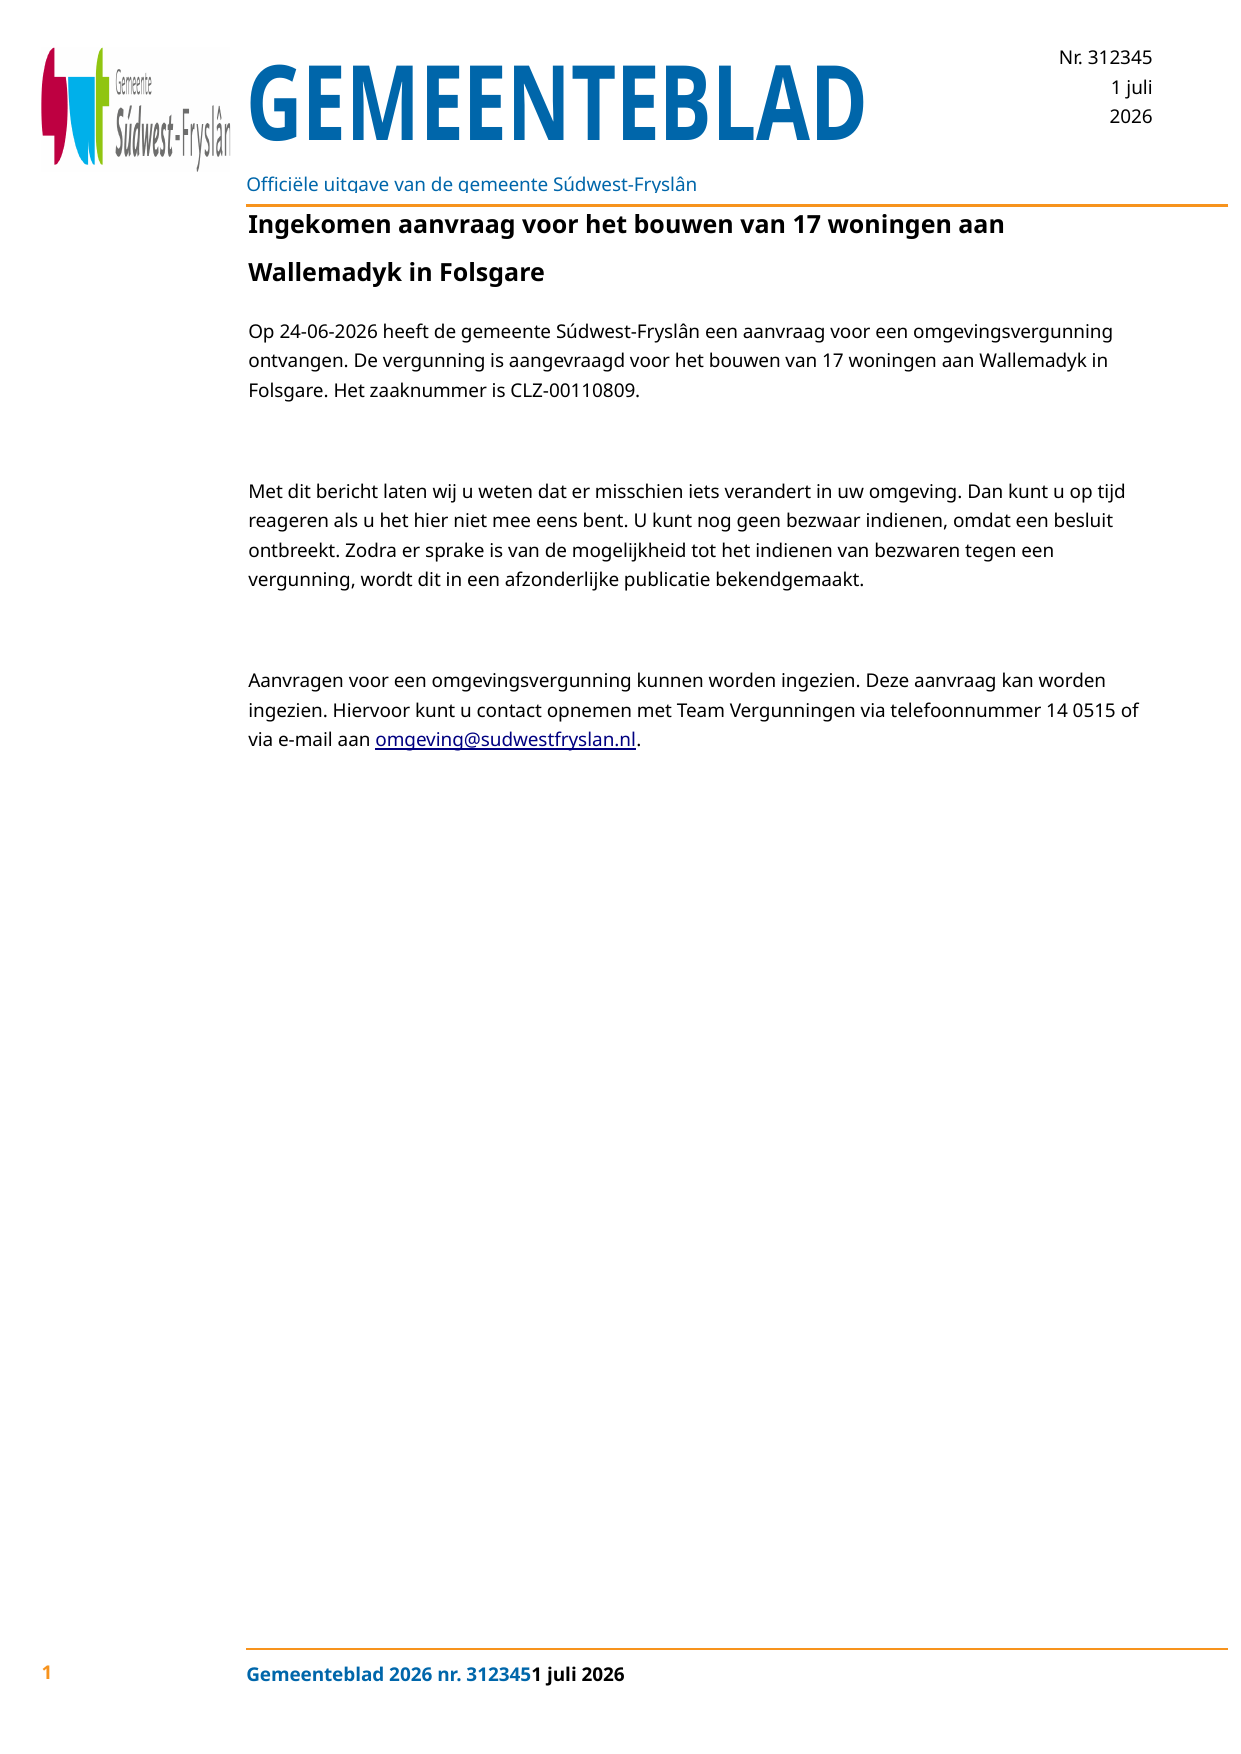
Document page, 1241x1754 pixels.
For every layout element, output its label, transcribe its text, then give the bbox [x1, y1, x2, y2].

text Aanvragen voor een omgevingsvergunning kunnen worden ingezien. Deze aanvraag kan worden ingezien. Hiervoor kunt u contact opnemen met Team Vergunningen via telefoonnummer 14 0515 of via e-mail aan omgeving@sudwestfryslan.nl. [248, 667, 1152, 752]
text Op 24-06-2026 heeft de gemeente Súdwest-Fryslân een aanvraag voor een omgevingsvergunning ontvangen. De vergunning is aangevraagd voor het bouwen van 17 woningen aan Wallemadyk in Folsgare. Het zaaknummer is CLZ-00110809. [248, 318, 1152, 403]
picture [41, 47, 231, 172]
text Ingekomen aanvraag voor het bouwen van 17 woningen aan Wallemadyk in Folsgare [248, 207, 1152, 288]
text Met dit bericht laten wij u weten dat er misschien iets verandert in uw omgeving. Dan kunt u op tijd reageren als u het hier niet mee eens bent. U kunt nog geen bezwaar indienen, omdat een besluit ontbreekt. Zodra er sprake is van de mogelijkheid tot het indienen van bezwaren tegen een vergunning, wordt dit in een afzonderlijke publicatie bekendgemaakt. [248, 478, 1152, 592]
